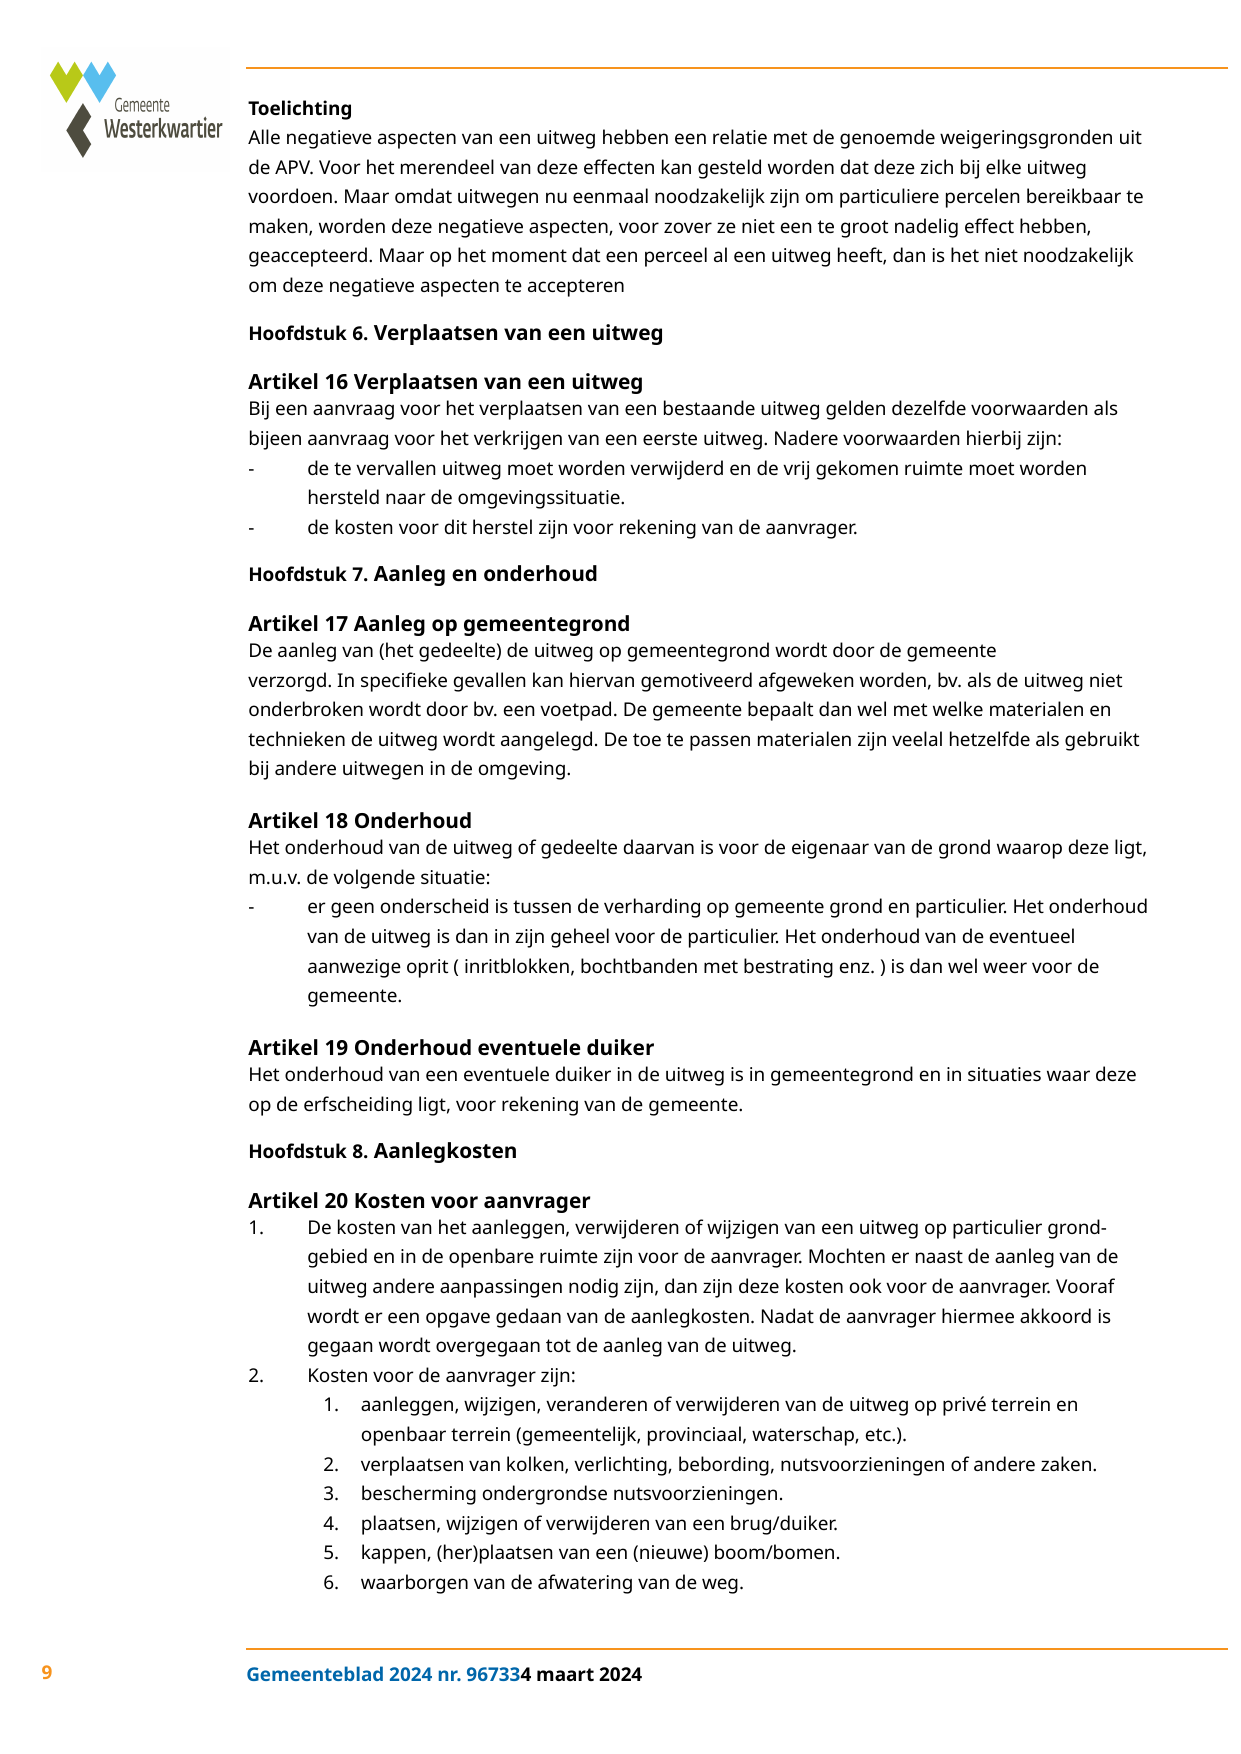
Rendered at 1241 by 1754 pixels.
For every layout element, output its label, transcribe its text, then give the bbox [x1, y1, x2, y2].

text Artikel 20 Kosten voor aanvrager [248, 1186, 1152, 1214]
list De kosten van het aanleggen, verwijderen of wijzigen van een uitweg op particulier grond-gebied en in de openbare ruimte zijn voor de aanvrager. Mochten er naast de aanleg van de uitweg andere aanpassingen nodig zijn, dan zijn deze kosten ook voor de aanvrager. Vooraf wordt er een opgave gedaan van de aanlegkosten. Nadat de aanvrager hiermee akkoord is gegaan wordt overgegaan tot de aanleg van de uitweg. [248, 1214, 1152, 1358]
list kappen, (her)plaatsen van een (nieuwe) boom/bomen. [323, 1539, 1152, 1565]
text De aanleg van (het gedeelte) de uitweg op gemeentegrond wordt door de gemeente [248, 637, 1152, 663]
list Kosten voor de aanvrager zijn: [248, 1362, 1152, 1388]
text Het onderhoud van de uitweg of gedeelte daarvan is voor de eigenaar van de grond waarop deze ligt, m.u.v. de volgende situatie: [248, 834, 1152, 890]
text Artikel 17 Aanleg op gemeentegrond [248, 609, 1152, 637]
list aanleggen, wijzigen, veranderen of verwijderen van de uitweg op privé terrein en openbaar terrein (gemeentelijk, provinciaal, waterschap, etc.). [323, 1392, 1152, 1447]
list verplaatsen van kolken, verlichting, bebording, nutsvoorzieningen of andere zaken. [323, 1451, 1152, 1477]
text Alle negatieve aspecten van een uitweg hebben een relatie met de genoemde weigeringsgronden uit de APV. Voor het merendeel van deze effecten kan gesteld worden dat deze zich bij elke uitweg voordoen. Maar omdat uitwegen nu eenmaal noodzakelijk zijn om particuliere percelen bereikbaar te maken, worden deze negatieve aspecten, voor zover ze niet een te groot nadelig effect hebben, geaccepteerd. Maar op het moment dat een perceel al een uitweg heeft, dan is het niet noodzakelijk om deze negatieve aspecten te accepteren [248, 124, 1152, 298]
list plaatsen, wijzigen of verwijderen van een brug/duiker. [323, 1510, 1152, 1536]
list er geen onderscheid is tussen de verharding op gemeente grond en particulier. Het onderhoud van de uitweg is dan in zijn geheel voor de particulier. Het onderhoud van de eventueel aanwezige oprit ( inritblokken, bochtbanden met bestrating enz. ) is dan wel weer voor de gemeente. [248, 894, 1152, 1008]
text Hoofdstuk 7. Aanleg en onderhoud [248, 559, 1152, 588]
text Artikel 18 Onderhoud [248, 806, 1152, 834]
text Bij een aanvraag voor het verplaatsen van een bestaande uitweg gelden dezelfde voorwaarden als bijeen aanvraag voor het verkrijgen van een eerste uitweg. Nadere voorwaarden hierbij zijn: [248, 396, 1152, 451]
text Toelichting [248, 95, 1152, 121]
list bescherming ondergrondse nutsvoorzieningen. [323, 1480, 1152, 1506]
list de te vervallen uitweg moet worden verwijderd en de vrij gekomen ruimte moet worden hersteld naar de omgevingssituatie. [248, 455, 1152, 510]
list de kosten voor dit herstel zijn voor rekening van de aanvrager. [248, 514, 1152, 540]
text Hoofdstuk 6. Verplaatsen van een uitweg [248, 318, 1152, 346]
text Het onderhoud van een eventuele duiker in de uitweg is in gemeentegrond en in situaties waar deze op de erfscheiding ligt, voor rekening van de gemeente. [248, 1061, 1152, 1117]
text Hoofdstuk 8. Aanlegkosten [248, 1136, 1152, 1165]
text Artikel 19 Onderhoud eventuele duiker [248, 1033, 1152, 1061]
list waarborgen van de afwatering van de weg. [323, 1569, 1152, 1595]
picture [41, 47, 231, 172]
text Artikel 16 Verplaatsen van een uitweg [248, 367, 1152, 396]
text verzorgd. In specifieke gevallen kan hiervan gemotiveerd afgeweken worden, bv. als de uitweg niet onderbroken wordt door bv. een voetpad. De gemeente bepaalt dan wel met welke materialen en technieken de uitweg wordt aangelegd. De toe te passen materialen zijn veelal hetzelfde als gebruikt bij andere uitwegen in de omgeving. [248, 667, 1152, 781]
